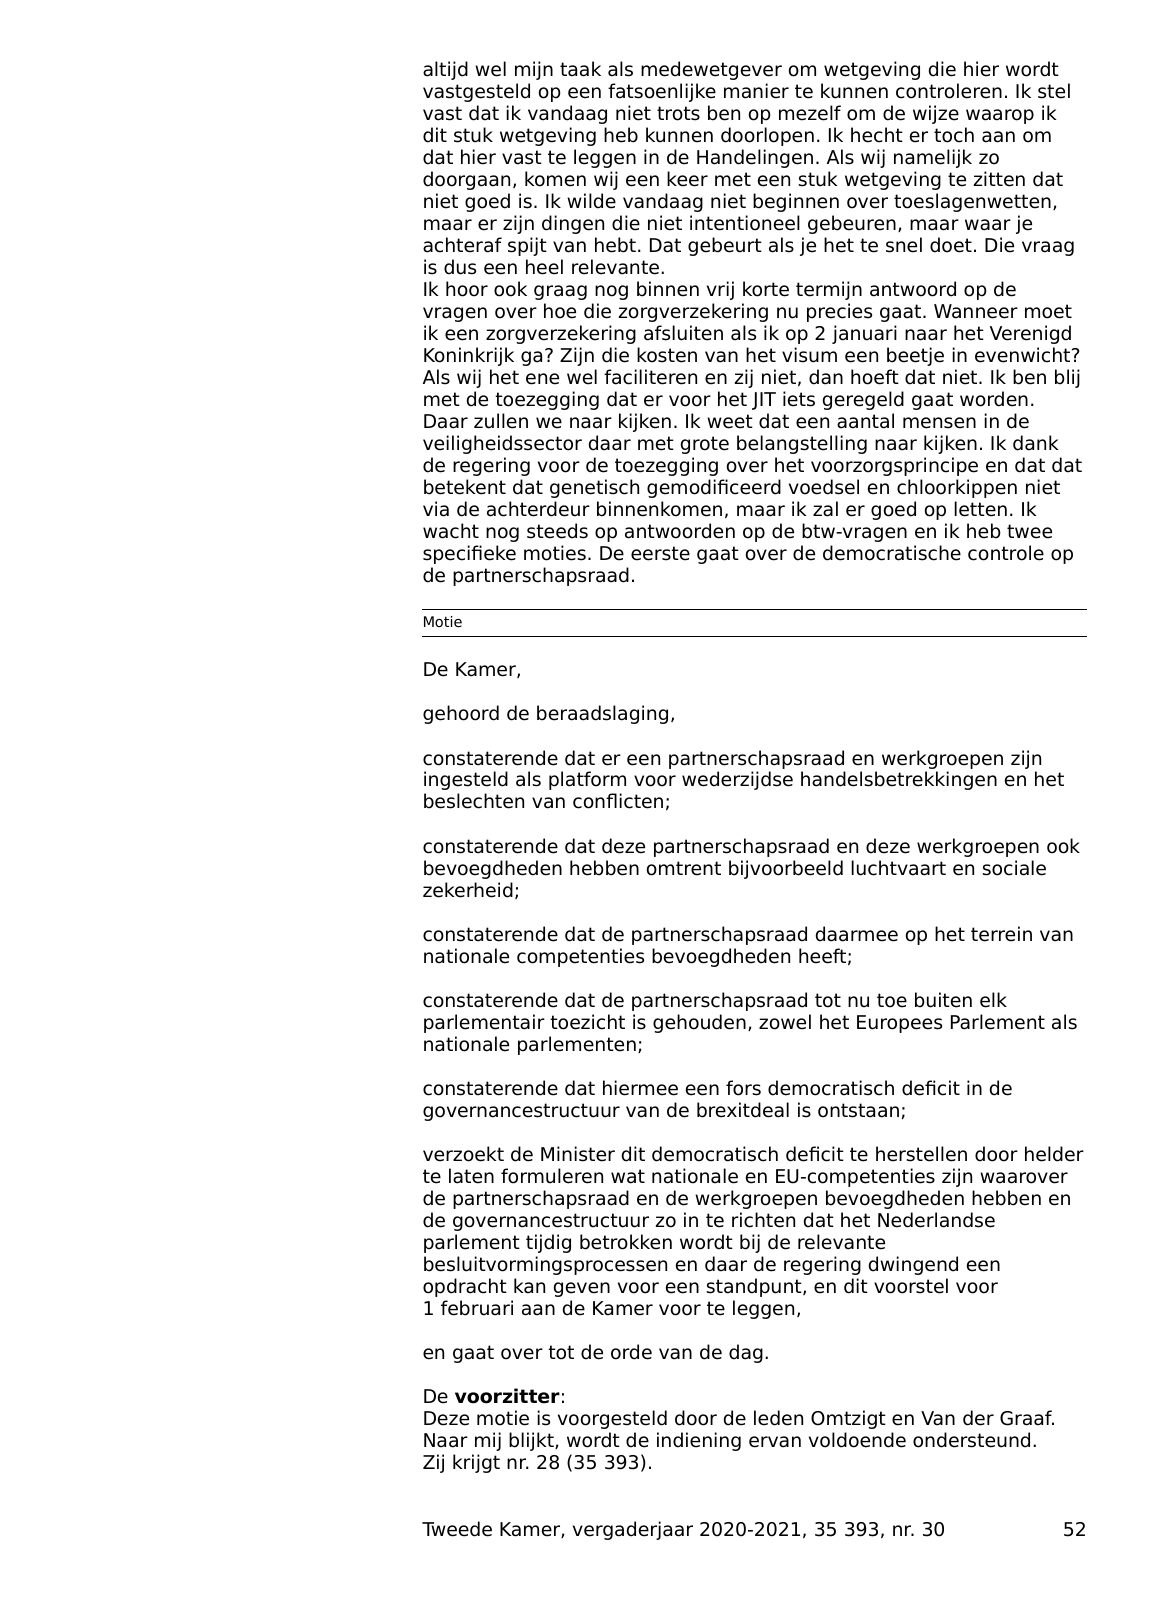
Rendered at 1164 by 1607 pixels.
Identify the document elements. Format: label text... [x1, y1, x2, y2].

text Deze motie is voorgesteld door de leden Omtzigt en Van der Graaf. Naar mij blijkt, wordt de indiening ervan voldoende ondersteund. [422, 1408, 1087, 1452]
table_header Motie [422, 610, 1087, 636]
text constaterende dat deze partnerschapsraad en deze werkgroepen ook bevoegdheden hebben omtrent bijvoorbeeld luchtvaart en sociale zekerheid; [422, 836, 1087, 901]
text Zij krijgt nr. 28 (35 393). [422, 1452, 1087, 1474]
text Ik hoor ook graag nog binnen vrij korte termijn antwoord op de vragen over hoe die zorgverzekering nu precies gaat. Wanneer moet ik een zorgverzekering afsluiten als ik op 2 januari naar het Verenigd Koninkrijk ga? Zijn die kosten van het visum een beetje in evenwicht? Als wij het ene wel faciliteren en zij niet, dan hoeft dat niet. Ik ben blij met de toezegging dat er voor het JIT iets geregeld gaat worden. Daar zullen we naar kijken. Ik weet dat een aantal mensen in de veiligheidssector daar met grote belangstelling naar kijken. Ik dank de regering voor de toezegging over het voorzorgsprincipe en dat dat betekent dat genetisch gemodificeerd voedsel en chloorkippen niet via de achterdeur binnenkomen, maar ik zal er goed op letten. Ik wacht nog steeds op antwoorden op de btw-vragen en ik heb twee specifieke moties. De eerste gaat over de democratische controle op de partnerschapsraad. [422, 279, 1087, 587]
text constaterende dat er een partnerschapsraad en werkgroepen zijn ingesteld als platform voor wederzijdse handelsbetrekkingen en het beslechten van conflicten; [422, 747, 1087, 813]
text constaterende dat de partnerschapsraad daarmee op het terrein van nationale competenties bevoegdheden heeft; [422, 924, 1087, 968]
text gehoord de beraadslaging, [422, 703, 1087, 725]
text constaterende dat de partnerschapsraad tot nu toe buiten elk parlementair toezicht is gehouden, zowel het Europees Parlement als nationale parlementen; [422, 990, 1087, 1056]
text en gaat over tot de orde van de dag. [422, 1342, 1087, 1364]
text De voorzitter: [422, 1386, 1087, 1408]
text De Kamer, [422, 659, 1087, 681]
text verzoekt de Minister dit democratisch deficit te herstellen door helder te laten formuleren wat nationale en EU-competenties zijn waarover de partnerschapsraad en de werkgroepen bevoegdheden hebben en de governancestructuur zo in te richten dat het Nederlandse parlement tijdig betrokken wordt bij de relevante besluitvormingsprocessen en daar de regering dwingend een opdracht kan geven voor een standpunt, en dit voorstel voor 1 februari aan de Kamer voor te leggen, [422, 1144, 1087, 1320]
text altijd wel mijn taak als medewetgever om wetgeving die hier wordt vastgesteld op een fatsoenlijke manier te kunnen controleren. Ik stel vast dat ik vandaag niet trots ben op mezelf om de wijze waarop ik dit stuk wetgeving heb kunnen doorlopen. Ik hecht er toch aan om dat hier vast te leggen in de Handelingen. Als wij namelijk zo doorgaan, komen wij een keer met een stuk wetgeving te zitten dat niet goed is. Ik wilde vandaag niet beginnen over toeslagenwetten, maar er zijn dingen die niet intentioneel gebeuren, maar waar je achteraf spijt van hebt. Dat gebeurt als je het te snel doet. Die vraag is dus een heel relevante. [422, 59, 1087, 279]
text constaterende dat hiermee een fors democratisch deficit in de governancestructuur van de brexitdeal is ontstaan; [422, 1078, 1087, 1122]
